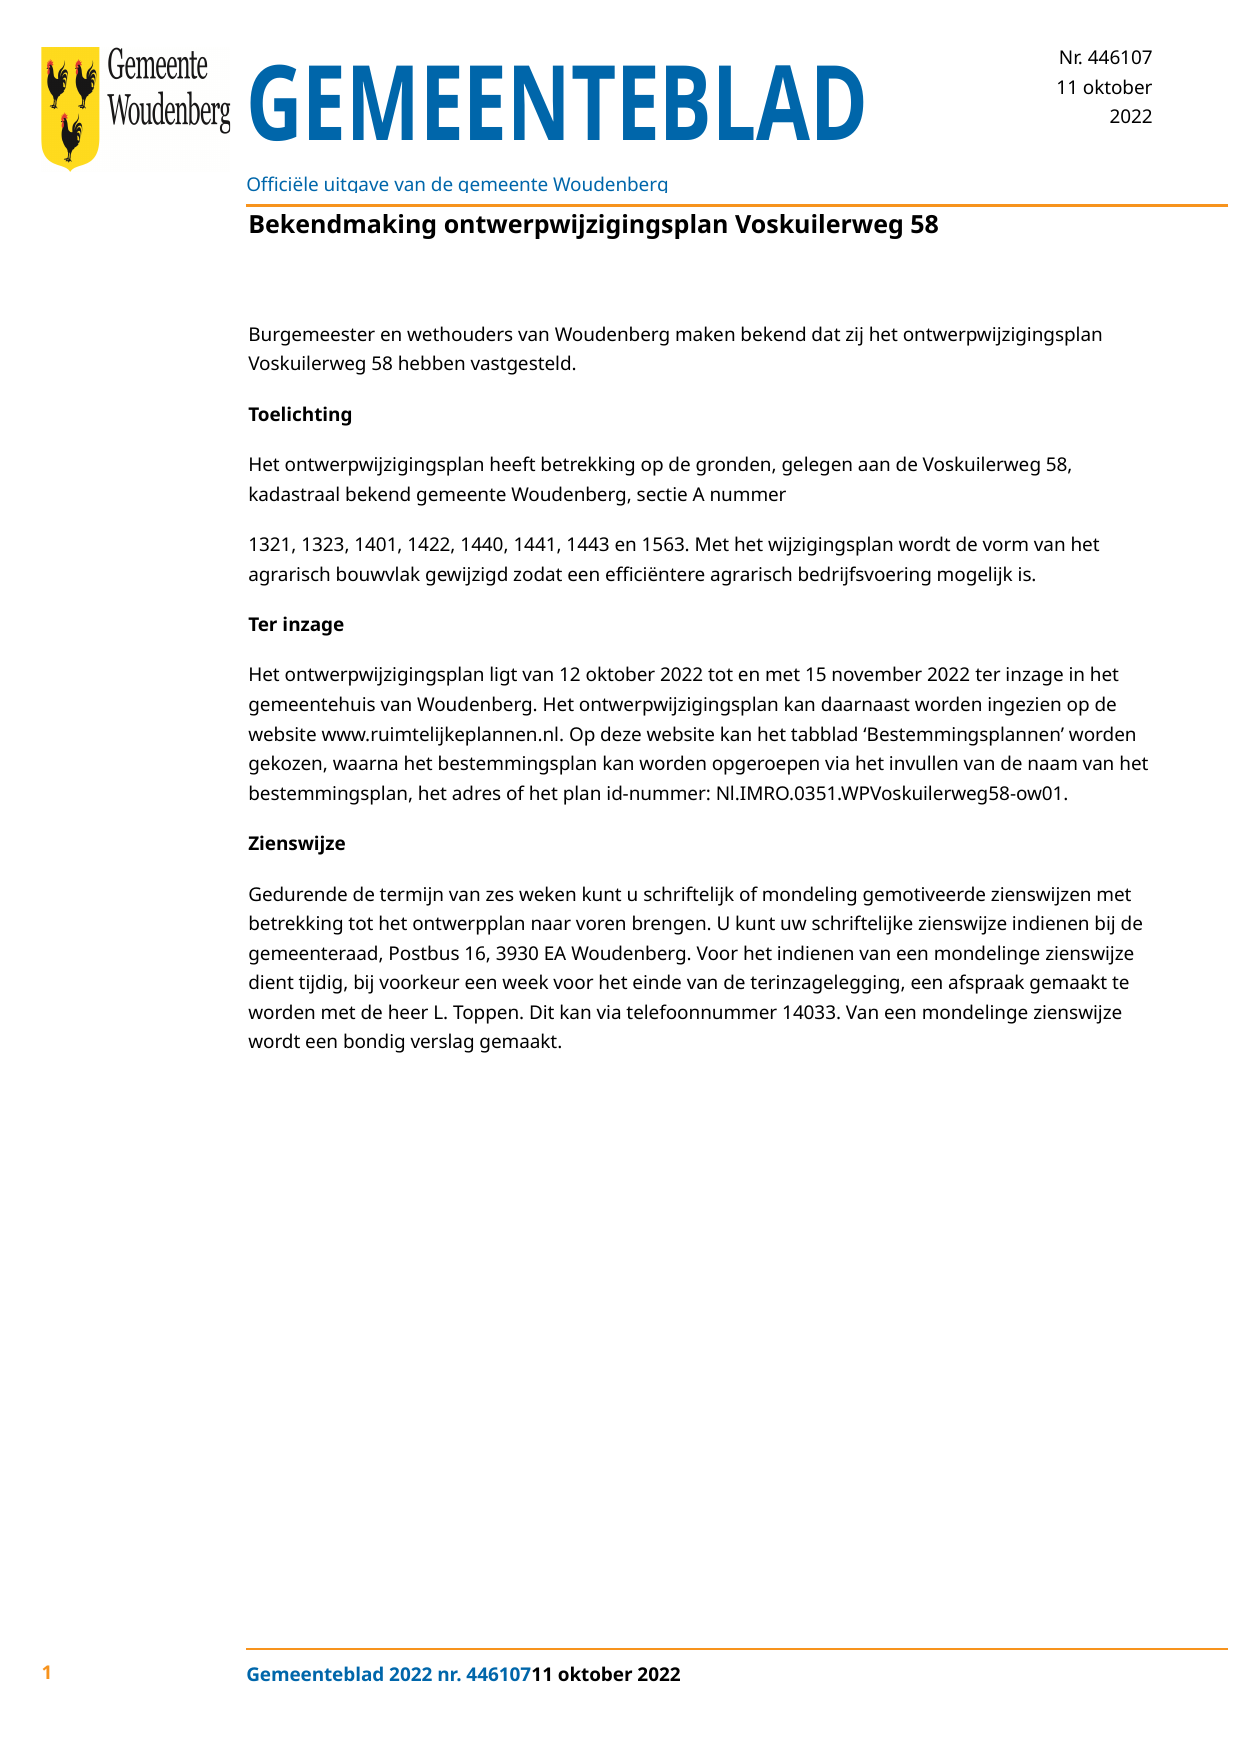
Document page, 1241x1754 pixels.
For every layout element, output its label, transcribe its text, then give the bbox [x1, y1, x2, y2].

text Gedurende de termijn van zes weken kunt u schriftelijk of mondeling gemotiveerde zienswijzen met betrekking tot het ontwerpplan naar voren brengen. U kunt uw schriftelijke zienswijze indienen bij de gemeenteraad, Postbus 16, 3930 EA Woudenberg. Voor het indienen van een mondelinge zienswijze dient tijdig, bij voorkeur een week voor het einde van de terinzagelegging, een afspraak gemaakt te worden met de heer L. Toppen. Dit kan via telefoonnummer 14033. Van een mondelinge zienswijze wordt een bondig verslag gemaakt. [248, 881, 1152, 1054]
picture [41, 47, 231, 172]
text Burgemeester en wethouders van Woudenberg maken bekend dat zij het ontwerpwijzigingsplan Voskuilerweg 58 hebben vastgesteld. [248, 321, 1152, 376]
text Ter inzage [248, 611, 1152, 637]
text Toelichting [248, 401, 1152, 426]
text Bekendmaking ontwerpwijzigingsplan Voskuilerweg 58 [248, 207, 1152, 241]
text Het ontwerpwijzigingsplan heeft betrekking op de gronden, gelegen aan de Voskuilerweg 58, kadastraal bekend gemeente Woudenberg, sectie A nummer [248, 451, 1152, 506]
text 1321, 1323, 1401, 1422, 1440, 1441, 1443 en 1563. Met het wijzigingsplan wordt de vorm van het agrarisch bouwvlak gewijzigd zodat een efficiëntere agrarisch bedrijfsvoering mogelijk is. [248, 531, 1152, 586]
text Zienswijze [248, 830, 1152, 856]
text Het ontwerpwijzigingsplan ligt van 12 oktober 2022 tot en met 15 november 2022 ter inzage in het gemeentehuis van Woudenberg. Het ontwerpwijzigingsplan kan daarnaast worden ingezien op de website www.ruimtelijkeplannen.nl. Op deze website kan het tabblad ‘Bestemmingsplannen’ worden gekozen, waarna het bestemmingsplan kan worden opgeroepen via het invullen van de naam van het bestemmingsplan, het adres of het plan id-nummer: Nl.IMRO.0351.WPVoskuilerweg58-ow01. [248, 662, 1152, 806]
